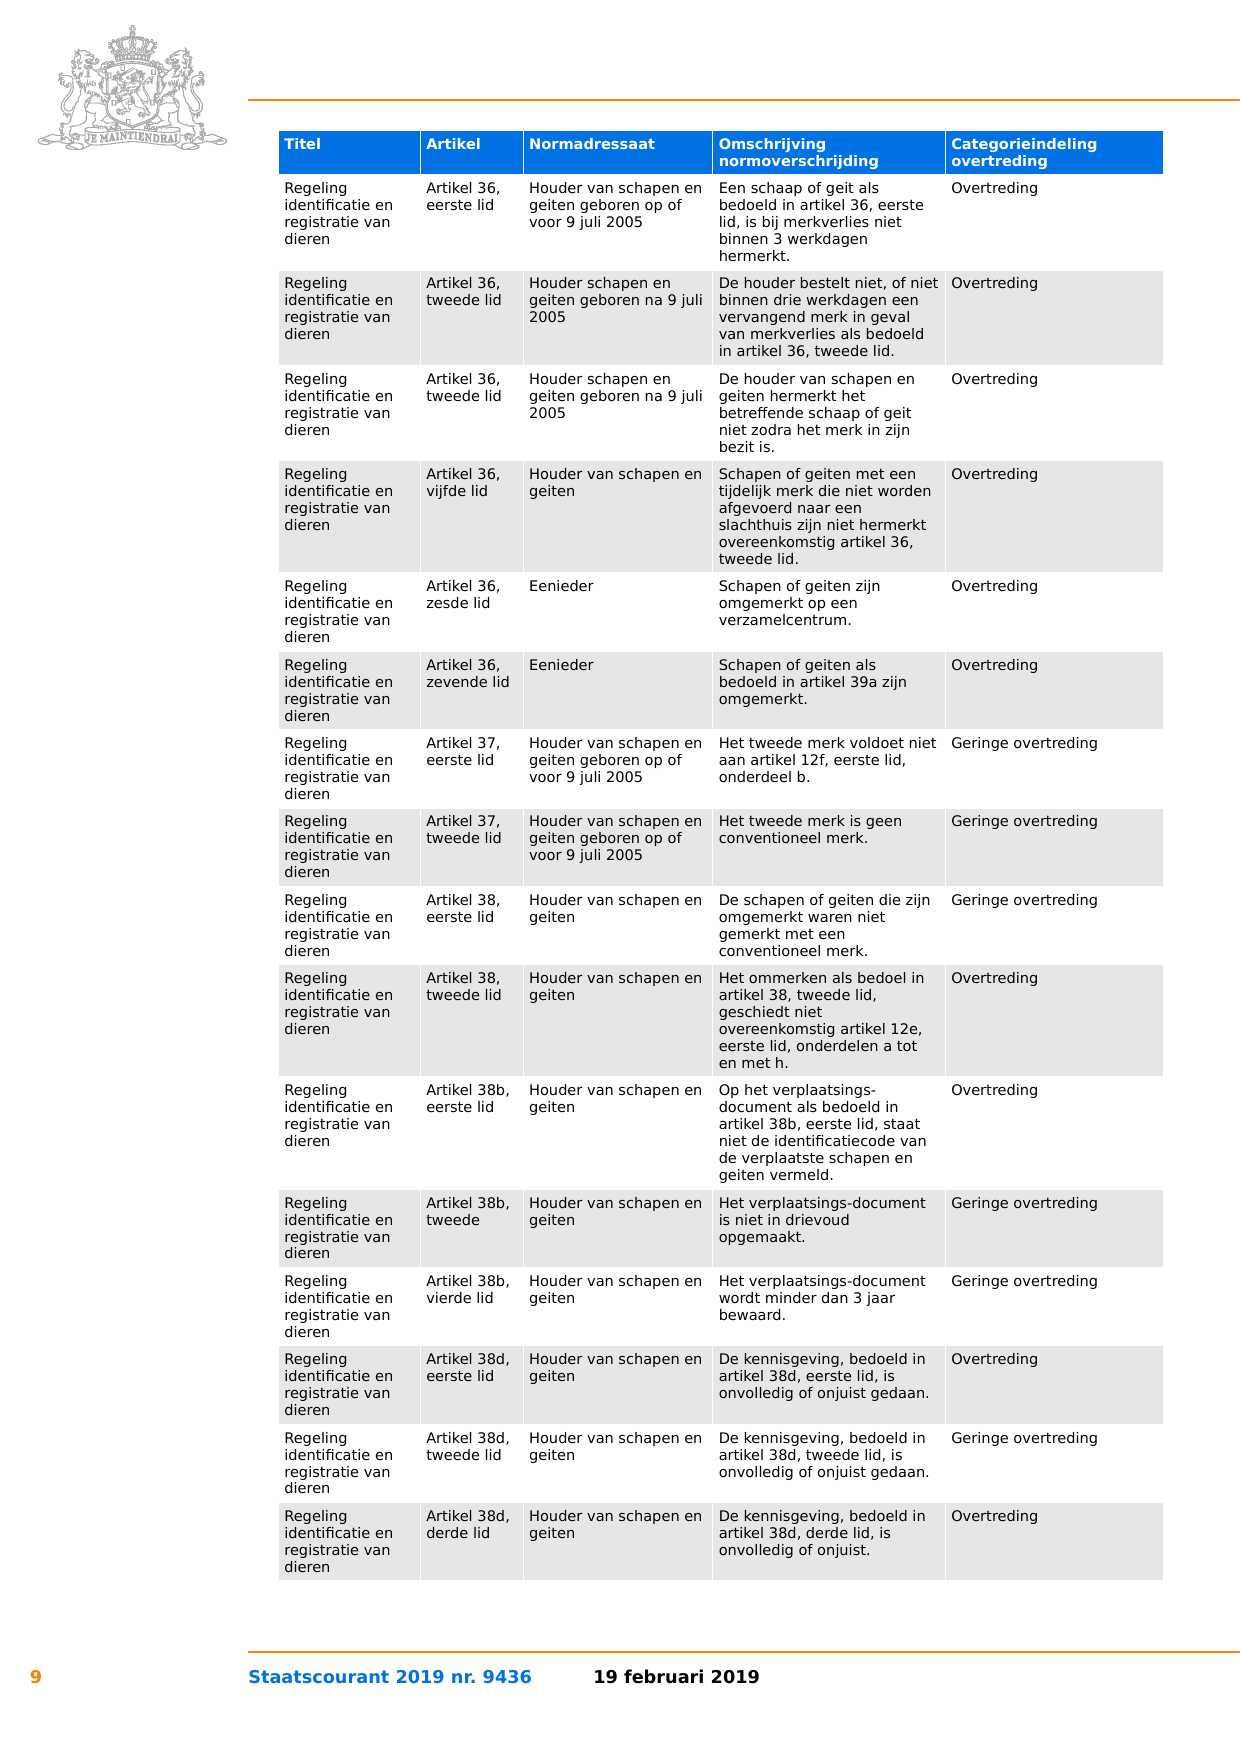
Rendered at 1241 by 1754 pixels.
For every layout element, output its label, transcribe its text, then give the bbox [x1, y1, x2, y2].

table_cell Geringe overtreding [946, 809, 1163, 886]
table_cell Regeling identificatie en registratie van dieren [279, 652, 420, 729]
table_cell Artikel 36, vijfde lid [421, 461, 523, 572]
table_cell Artikel 36, tweede lid [421, 366, 523, 460]
table_cell Artikel 36, eerste lid [421, 175, 523, 269]
table_cell Artikel 37, tweede lid [421, 809, 523, 886]
table_cell Artikel 38d, tweede lid [421, 1425, 523, 1502]
table_cell Artikel 38, eerste lid [421, 887, 523, 964]
table_cell Artikel 38d, eerste lid [421, 1346, 523, 1424]
table_cell Het tweede merk voldoet niet aan artikel 12f, eerste lid, onderdeel b. [713, 730, 945, 807]
table_cell Houder van schapen en geiten geboren op of voor 9 juli 2005 [524, 809, 712, 886]
table_cell De houder bestelt niet, of niet binnen drie werkdagen een vervangend merk in geval van merkverlies als bedoeld in artikel 36, tweede lid. [713, 271, 945, 365]
table_cell Houder van schapen en geiten geboren op of voor 9 juli 2005 [524, 730, 712, 807]
table_cell Het verplaatsings-document wordt minder dan 3 jaar bewaard. [713, 1268, 945, 1345]
table_cell Regeling identificatie en registratie van dieren [279, 574, 420, 651]
table_cell Artikel 38b, tweede [421, 1190, 523, 1267]
table_cell Overtreding [946, 461, 1163, 572]
table_cell Regeling identificatie en registratie van dieren [279, 271, 420, 365]
table_cell Overtreding [946, 652, 1163, 729]
table_cell Houder schapen en geiten geboren na 9 juli 2005 [524, 271, 712, 365]
table_cell Houder van schapen en geiten [524, 1425, 712, 1502]
table_cell Houder van schapen en geiten [524, 461, 712, 572]
table_cell Houder schapen en geiten geboren na 9 juli 2005 [524, 366, 712, 460]
table_cell Eenieder [524, 652, 712, 729]
table_header Categorieindeling overtreding [946, 131, 1163, 174]
table_cell Artikel 38b, eerste lid [421, 1078, 523, 1189]
table_cell Geringe overtreding [946, 1425, 1163, 1502]
table_cell Regeling identificatie en registratie van dieren [279, 1268, 420, 1345]
table_cell Een schaap of geit als bedoeld in artikel 36, eerste lid, is bij merkverlies niet binnen 3 werkdagen hermerkt. [713, 175, 945, 269]
table_cell Regeling identificatie en registratie van dieren [279, 1190, 420, 1267]
table_cell Artikel 36, tweede lid [421, 271, 523, 365]
picture [38, 25, 227, 150]
table_cell Artikel 38d, derde lid [421, 1503, 523, 1580]
table_cell Artikel 38b, vierde lid [421, 1268, 523, 1345]
table_cell Houder van schapen en geiten [524, 887, 712, 964]
table_cell De schapen of geiten die zijn omgemerkt waren niet gemerkt met een conventioneel merk. [713, 887, 945, 964]
table_cell Regeling identificatie en registratie van dieren [279, 1346, 420, 1424]
table_cell Artikel 38, tweede lid [421, 965, 523, 1076]
table_cell Artikel 36, zesde lid [421, 574, 523, 651]
table_cell Geringe overtreding [946, 887, 1163, 964]
table_cell Het verplaatsings-document is niet in drievoud opgemaakt. [713, 1190, 945, 1267]
table_cell De kennisgeving, bedoeld in artikel 38d, tweede lid, is onvolledig of onjuist gedaan. [713, 1425, 945, 1502]
table_cell Overtreding [946, 175, 1163, 269]
table_cell Houder van schapen en geiten [524, 1268, 712, 1345]
table_header Artikel [421, 131, 523, 174]
table_cell Regeling identificatie en registratie van dieren [279, 366, 420, 460]
table_cell Schapen of geiten zijn omgemerkt op een verzamelcentrum. [713, 574, 945, 651]
table_cell Houder van schapen en geiten [524, 965, 712, 1076]
table_cell Houder van schapen en geiten [524, 1190, 712, 1267]
table_cell Op het verplaatsings-document als bedoeld in artikel 38b, eerste lid, staat niet de identificatiecode van de verplaatste schapen en geiten vermeld. [713, 1078, 945, 1189]
table_cell De kennisgeving, bedoeld in artikel 38d, eerste lid, is onvolledig of onjuist gedaan. [713, 1346, 945, 1424]
table_cell Overtreding [946, 574, 1163, 651]
table_cell Houder van schapen en geiten geboren op of voor 9 juli 2005 [524, 175, 712, 269]
table_cell Overtreding [946, 1346, 1163, 1424]
table_header Normadressaat [524, 131, 712, 174]
table_cell Houder van schapen en geiten [524, 1503, 712, 1580]
table_cell Schapen of geiten als bedoeld in artikel 39a zijn omgemerkt. [713, 652, 945, 729]
table_cell Regeling identificatie en registratie van dieren [279, 1503, 420, 1580]
table_cell Overtreding [946, 366, 1163, 460]
table_cell Regeling identificatie en registratie van dieren [279, 887, 420, 964]
table_cell Houder van schapen en geiten [524, 1078, 712, 1189]
table_header Titel [279, 131, 420, 174]
table_cell Regeling identificatie en registratie van dieren [279, 1078, 420, 1189]
table_header Omschrijving normoverschrijding [713, 131, 945, 174]
table_cell Geringe overtreding [946, 1190, 1163, 1267]
table_cell Het tweede merk is geen conventioneel merk. [713, 809, 945, 886]
table_cell Overtreding [946, 965, 1163, 1076]
table_cell Regeling identificatie en registratie van dieren [279, 175, 420, 269]
table_cell Regeling identificatie en registratie van dieren [279, 461, 420, 572]
table_cell De kennisgeving, bedoeld in artikel 38d, derde lid, is onvolledig of onjuist. [713, 1503, 945, 1580]
table_cell Regeling identificatie en registratie van dieren [279, 1425, 420, 1502]
table_cell Artikel 36, zevende lid [421, 652, 523, 729]
table_cell Geringe overtreding [946, 730, 1163, 807]
table_cell Overtreding [946, 1503, 1163, 1580]
table_cell Overtreding [946, 1078, 1163, 1189]
table_cell Houder van schapen en geiten [524, 1346, 712, 1424]
table_cell Regeling identificatie en registratie van dieren [279, 730, 420, 807]
table_cell Artikel 37, eerste lid [421, 730, 523, 807]
table_cell Regeling identificatie en registratie van dieren [279, 965, 420, 1076]
table_cell Schapen of geiten met een tijdelijk merk die niet worden afgevoerd naar een slachthuis zijn niet hermerkt overeenkomstig artikel 36, tweede lid. [713, 461, 945, 572]
table_cell Geringe overtreding [946, 1268, 1163, 1345]
table_cell De houder van schapen en geiten hermerkt het betreffende schaap of geit niet zodra het merk in zijn bezit is. [713, 366, 945, 460]
table_cell Regeling identificatie en registratie van dieren [279, 809, 420, 886]
table_cell Overtreding [946, 271, 1163, 365]
table_cell Het ommerken als bedoel in artikel 38, tweede lid, geschiedt niet overeenkomstig artikel 12e, eerste lid, onderdelen a tot en met h. [713, 965, 945, 1076]
table_cell Eenieder [524, 574, 712, 651]
